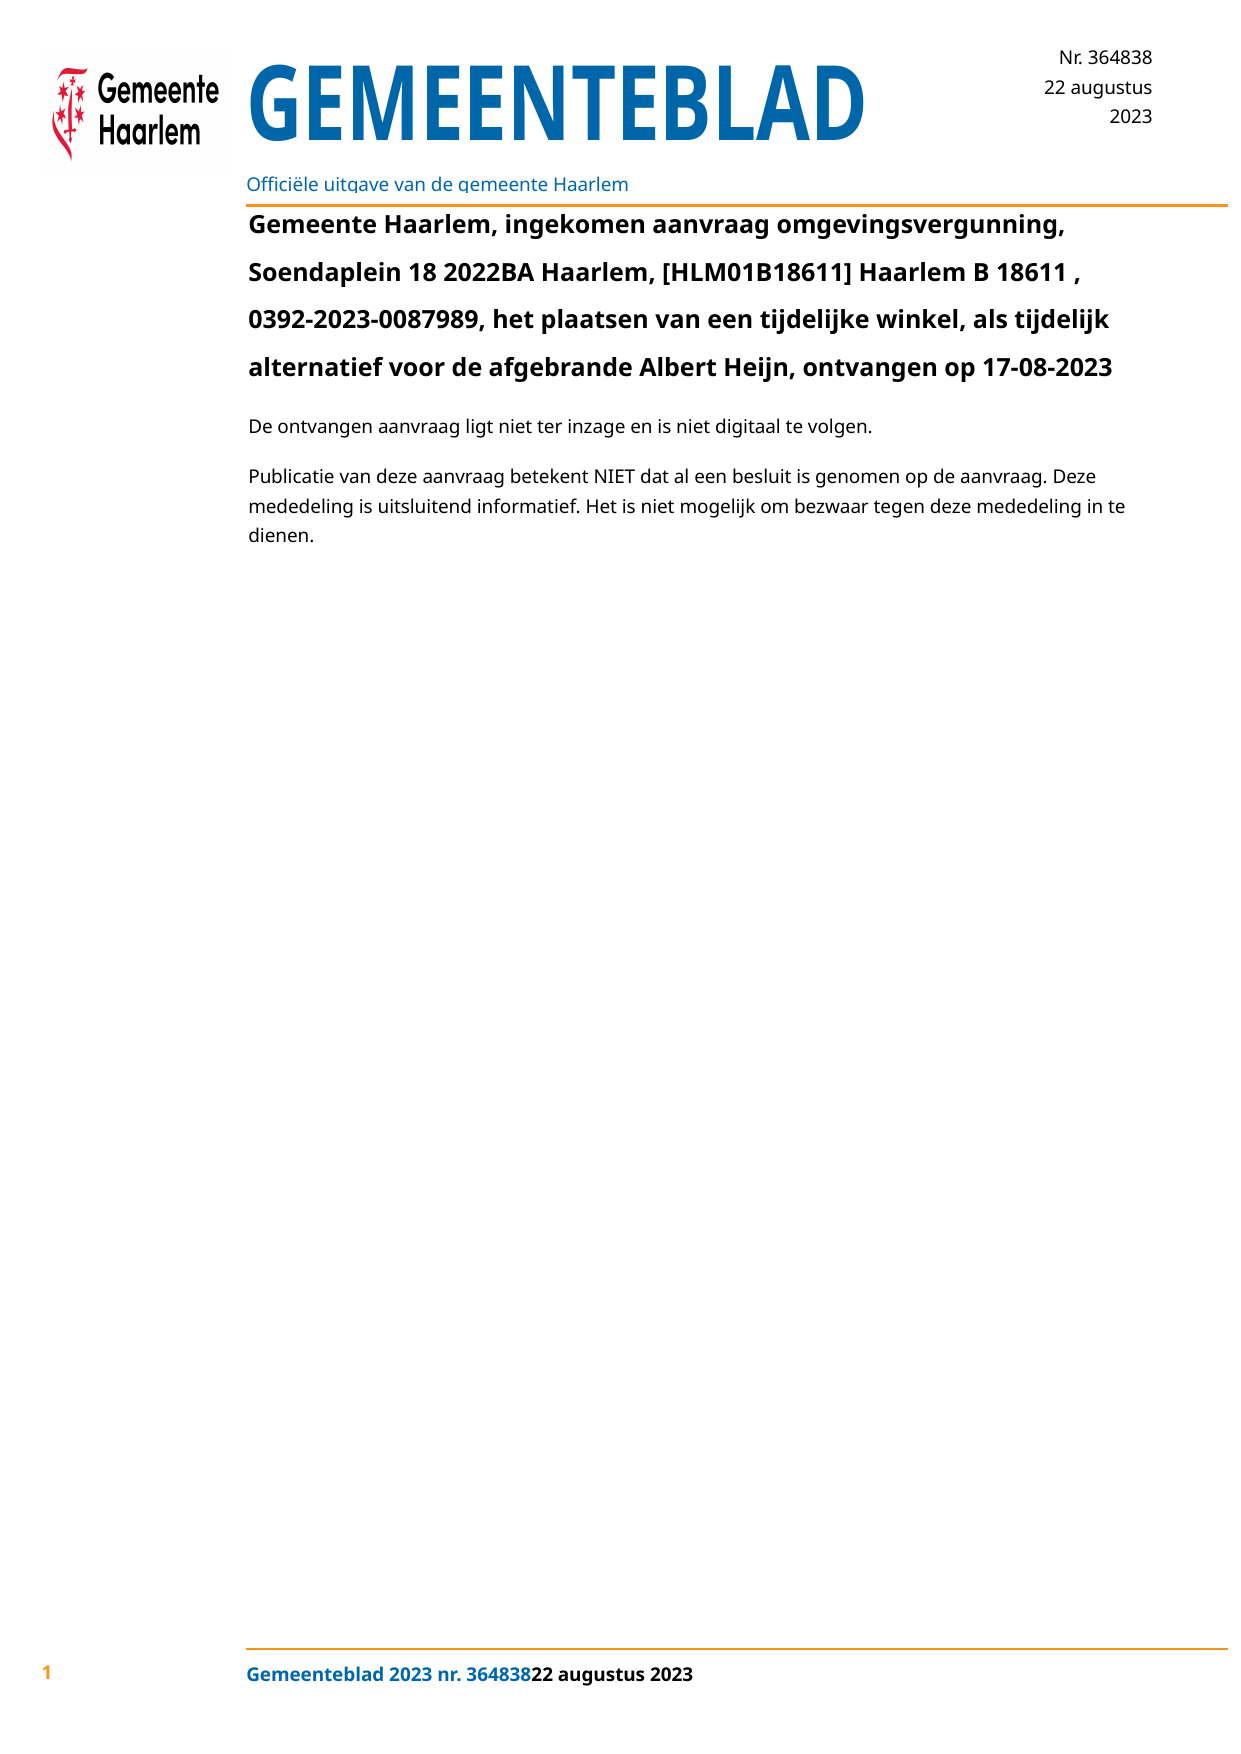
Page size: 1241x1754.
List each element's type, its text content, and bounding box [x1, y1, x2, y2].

picture [41, 47, 231, 172]
text Publicatie van deze aanvraag betekent NIET dat al een besluit is genomen op de aanvraag. Deze mededeling is uitsluitend informatief. Het is niet mogelijk om bezwaar tegen deze mededeling in te dienen. [248, 463, 1152, 548]
text De ontvangen aanvraag ligt niet ter inzage en is niet digitaal te volgen. [248, 413, 1152, 439]
text Gemeente Haarlem, ingekomen aanvraag omgevingsvergunning, Soendaplein 18 2022BA Haarlem, [HLM01B18611] Haarlem B 18611 , 0392-2023-0087989, het plaatsen van een tijdelijke winkel, als tijdelijk alternatief voor de afgebrande Albert Heijn, ontvangen op 17-08-2023 [248, 207, 1152, 384]
